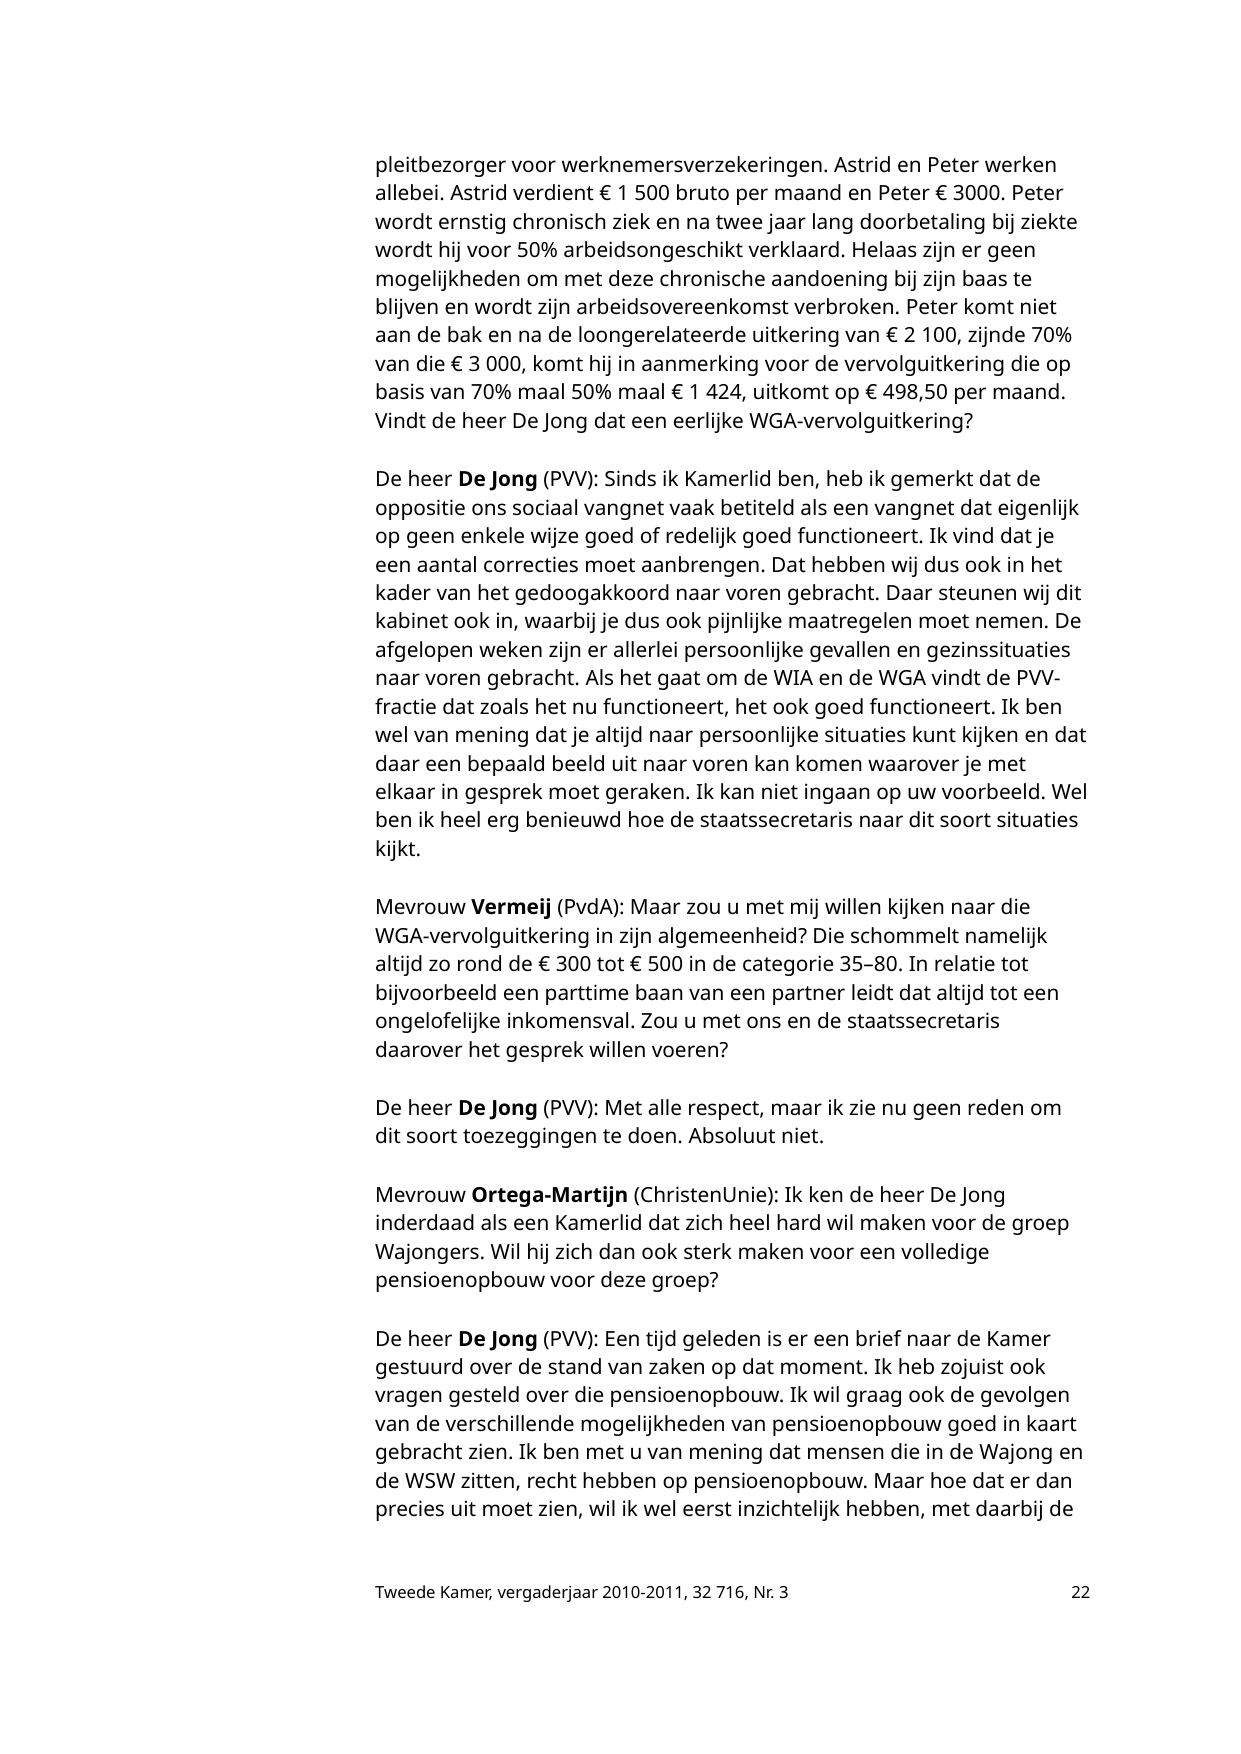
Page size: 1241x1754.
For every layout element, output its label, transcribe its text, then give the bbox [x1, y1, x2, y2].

text Mevrouw Vermeij (PvdA): Maar zou u met mij willen kijken naar die WGA-vervolguitkering in zijn algemeenheid? Die schommelt namelijk altijd zo rond de € 300 tot € 500 in de categorie 35–80. In relatie tot bijvoorbeeld een parttime baan van een partner leidt dat altijd tot een ongelofelijke inkomensval. Zou u met ons en de staatssecretaris daarover het gesprek willen voeren? [375, 892, 1090, 1063]
text De heer De Jong (PVV): Sinds ik Kamerlid ben, heb ik gemerkt dat de oppositie ons sociaal vangnet vaak betiteld als een vangnet dat eigenlijk op geen enkele wijze goed of redelijk goed functioneert. Ik vind dat je een aantal correcties moet aanbrengen. Dat hebben wij dus ook in het kader van het gedoogakkoord naar voren gebracht. Daar steunen wij dit kabinet ook in, waarbij je dus ook pijnlijke maatregelen moet nemen. De afgelopen weken zijn er allerlei persoonlijke gevallen en gezinssituaties naar voren gebracht. Als het gaat om de WIA en de WGA vindt de PVV-fractie dat zoals het nu functioneert, het ook goed functioneert. Ik ben wel van mening dat je altijd naar persoonlijke situaties kunt kijken en dat daar een bepaald beeld uit naar voren kan komen waarover je met elkaar in gesprek moet geraken. Ik kan niet ingaan op uw voorbeeld. Wel ben ik heel erg benieuwd hoe de staatssecretaris naar dit soort situaties kijkt. [375, 464, 1090, 862]
text pleitbezorger voor werknemersverzekeringen. Astrid en Peter werken allebei. Astrid verdient € 1 500 bruto per maand en Peter € 3000. Peter wordt ernstig chronisch ziek en na twee jaar lang doorbetaling bij ziekte wordt hij voor 50% arbeidsongeschikt verklaard. Helaas zijn er geen mogelijkheden om met deze chronische aandoening bij zijn baas te blijven en wordt zijn arbeidsovereenkomst verbroken. Peter komt niet aan de bak en na de loongerelateerde uitkering van € 2 100, zijnde 70% van die € 3 000, komt hij in aanmerking voor de vervolguitkering die op basis van 70% maal 50% maal € 1 424, uitkomt op € 498,50 per maand. Vindt de heer De Jong dat een eerlijke WGA-vervolguitkering? [375, 150, 1090, 434]
text Mevrouw Ortega-Martijn (ChristenUnie): Ik ken de heer De Jong inderdaad als een Kamerlid dat zich heel hard wil maken voor de groep Wajongers. Wil hij zich dan ook sterk maken voor een volledige pensioenopbouw voor deze groep? [375, 1180, 1090, 1294]
text De heer De Jong (PVV): Een tijd geleden is er een brief naar de Kamer gestuurd over de stand van zaken op dat moment. Ik heb zojuist ook vragen gesteld over die pensioenopbouw. Ik wil graag ook de gevolgen van de verschillende mogelijkheden van pensioenopbouw goed in kaart gebracht zien. Ik ben met u van mening dat mensen die in de Wajong en de WSW zitten, recht hebben op pensioenopbouw. Maar hoe dat er dan precies uit moet zien, wil ik wel eerst inzichtelijk hebben, met daarbij de [375, 1324, 1090, 1523]
text De heer De Jong (PVV): Met alle respect, maar ik zie nu geen reden om dit soort toezeggingen te doen. Absoluut niet. [375, 1093, 1090, 1150]
